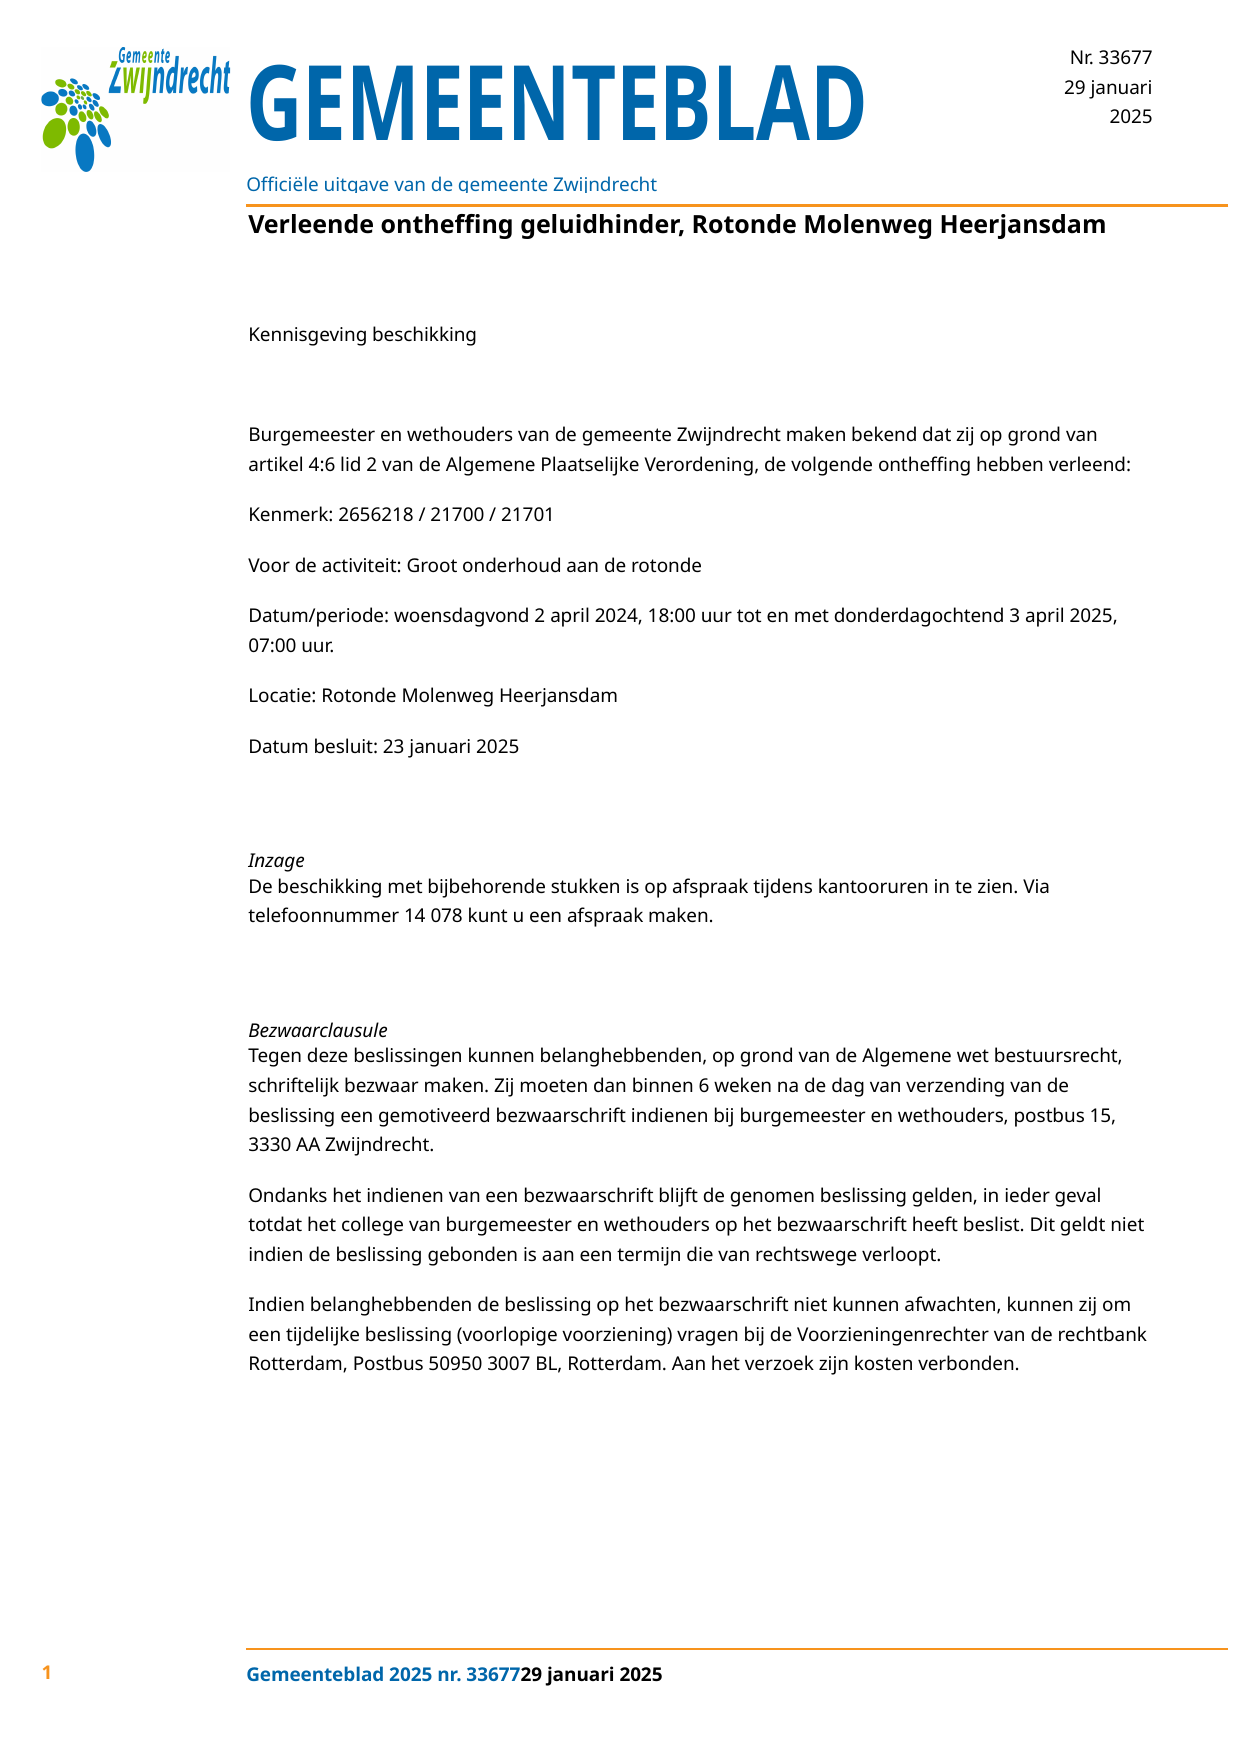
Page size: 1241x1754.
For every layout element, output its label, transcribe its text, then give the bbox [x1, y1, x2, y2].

text De beschikking met bijbehorende stukken is op afspraak tijdens kantooruren in te zien. Via telefoonnummer 14 078 kunt u een afspraak maken. [248, 873, 1152, 928]
text Tegen deze beslissingen kunnen belanghebbenden, op grond van de Algemene wet bestuursrecht, schriftelijk bezwaar maken. Zij moeten dan binnen 6 weken na de dag van verzending van de beslissing een gemotiveerd bezwaarschrift indienen bij burgemeester en wethouders, postbus 15, 3330 AA Zwijndrecht. [248, 1043, 1152, 1157]
text Datum besluit: 23 januari 2025 [248, 733, 1152, 758]
text Voor de activiteit: Groot onderhoud aan de rotonde [248, 552, 1152, 578]
text Locatie: Rotonde Molenweg Heerjansdam [248, 682, 1152, 708]
text Kenmerk: 2656218 / 21700 / 21701 [248, 502, 1152, 527]
text Ondanks het indienen van een bezwaarschrift blijft de genomen beslissing gelden, in ieder geval totdat het college van burgemeester en wethouders op het bezwaarschrift heeft beslist. Dit geldt niet indien de beslissing gebonden is aan een termijn die van rechtswege verloopt. [248, 1182, 1152, 1267]
text Bezwaarclausule [248, 1017, 1152, 1043]
text Inzage [248, 847, 1152, 873]
text Burgemeester en wethouders van de gemeente Zwijndrecht maken bekend dat zij op grond van artikel 4:6 lid 2 van de Algemene Plaatselijke Verordening, de volgende ontheffing hebben verleend: [248, 422, 1152, 477]
text Indien belanghebbenden de beslissing op het bezwaarschrift niet kunnen afwachten, kunnen zij om een tijdelijke beslissing (voorlopige voorziening) vragen bij de Voorzieningenrechter van de rechtbank Rotterdam, Postbus 50950 3007 BL, Rotterdam. Aan het verzoek zijn kosten verbonden. [248, 1291, 1152, 1376]
picture [41, 47, 231, 172]
text Datum/periode: woensdagvond 2 april 2024, 18:00 uur tot en met donderdagochtend 3 april 2025, 07:00 uur. [248, 602, 1152, 658]
text Verleende ontheffing geluidhinder, Rotonde Molenweg Heerjansdam [248, 207, 1152, 241]
text Kennisgeving beschikking [248, 321, 1152, 346]
